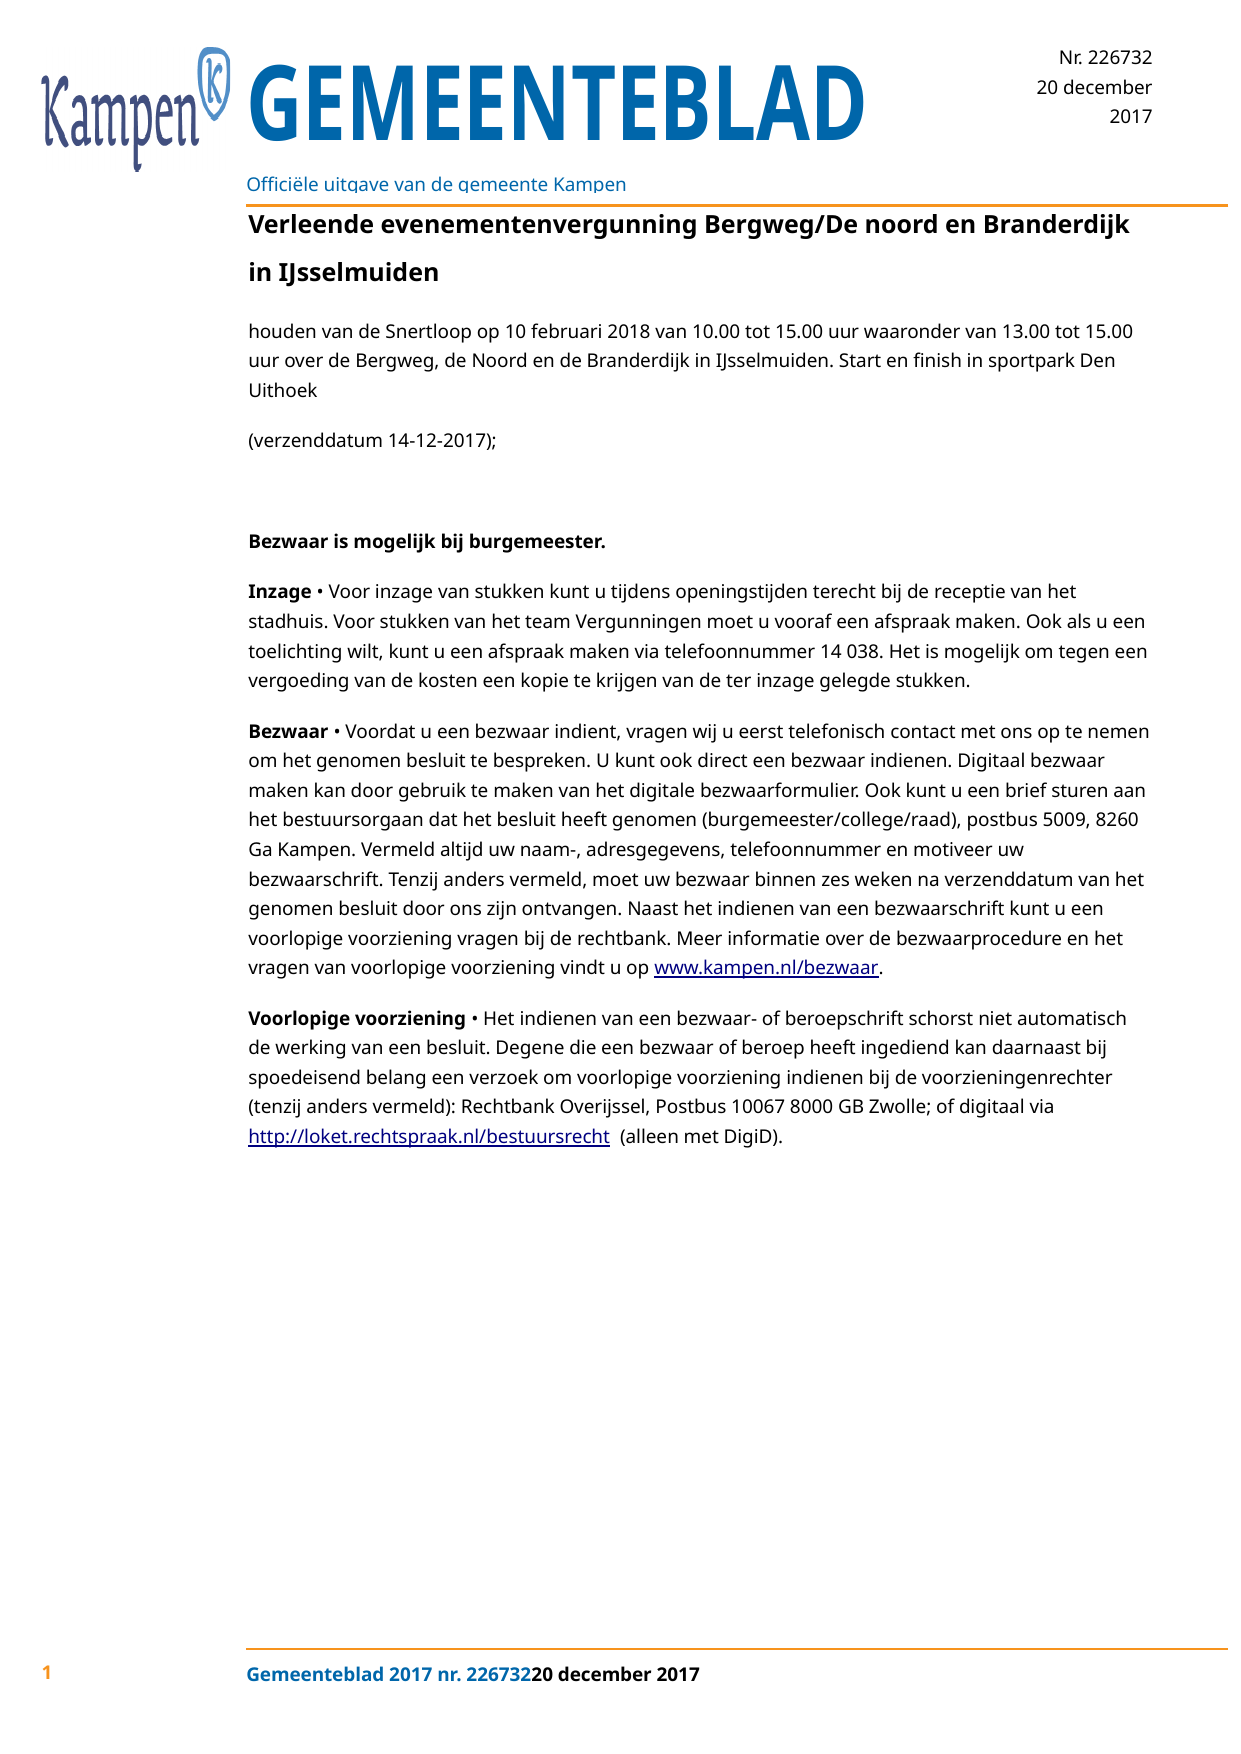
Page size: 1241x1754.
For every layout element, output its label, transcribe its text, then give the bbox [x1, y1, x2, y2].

text Bezwaar • Voordat u een bezwaar indient, vragen wij u eerst telefonisch contact met ons op te nemen om het genomen besluit te bespreken. U kunt ook direct een bezwaar indienen. Digitaal bezwaar maken kan door gebruik te maken van het digitale bezwaarformulier. Ook kunt u een brief sturen aan het bestuursorgaan dat het besluit heeft genomen (burgemeester/college/raad), postbus 5009, 8260 Ga Kampen. Vermeld altijd uw naam-, adresgegevens, telefoonnummer en motiveer uw bezwaarschrift. Tenzij anders vermeld, moet uw bezwaar binnen zes weken na verzenddatum van het genomen besluit door ons zijn ontvangen. Naast het indienen van een bezwaarschrift kunt u een voorlopige voorziening vragen bij de rechtbank. Meer informatie over de bezwaarprocedure en het vragen van voorlopige voorziening vindt u op www.kampen.nl/bezwaar. [248, 718, 1152, 980]
text Voorlopige voorziening • Het indienen van een bezwaar- of beroepschrift schorst niet automatisch de werking van een besluit. Degene die een bezwaar of beroep heeft ingediend kan daarnaast bij spoedeisend belang een verzoek om voorlopige voorziening indienen bij de voorzieningenrechter (tenzij anders vermeld): Rechtbank Overijssel, Postbus 10067 8000 GB Zwolle; of digitaal via http://loket.rechtspraak.nl/bestuursrecht (alleen met DigiD). [248, 1005, 1152, 1149]
text Inzage • Voor inzage van stukken kunt u tijdens openingstijden terecht bij de receptie van het stadhuis. Voor stukken van het team Vergunningen moet u vooraf een afspraak maken. Ook als u een toelichting wilt, kunt u een afspraak maken via telefoonnummer 14 038. Het is mogelijk om tegen een vergoeding van de kosten een kopie te krijgen van de ter inzage gelegde stukken. [248, 579, 1152, 693]
picture [41, 47, 231, 172]
text houden van de Snertloop op 10 februari 2018 van 10.00 tot 15.00 uur waaronder van 13.00 tot 15.00 uur over de Bergweg, de Noord en de Branderdijk in IJsselmuiden. Start en finish in sportpark Den Uithoek [248, 318, 1152, 403]
text (verzenddatum 14-12-2017); [248, 427, 1152, 453]
text Verleende evenementenvergunning Bergweg/De noord en Branderdijk in IJsselmuiden [248, 207, 1152, 288]
text Bezwaar is mogelijk bij burgemeester. [248, 528, 1152, 554]
